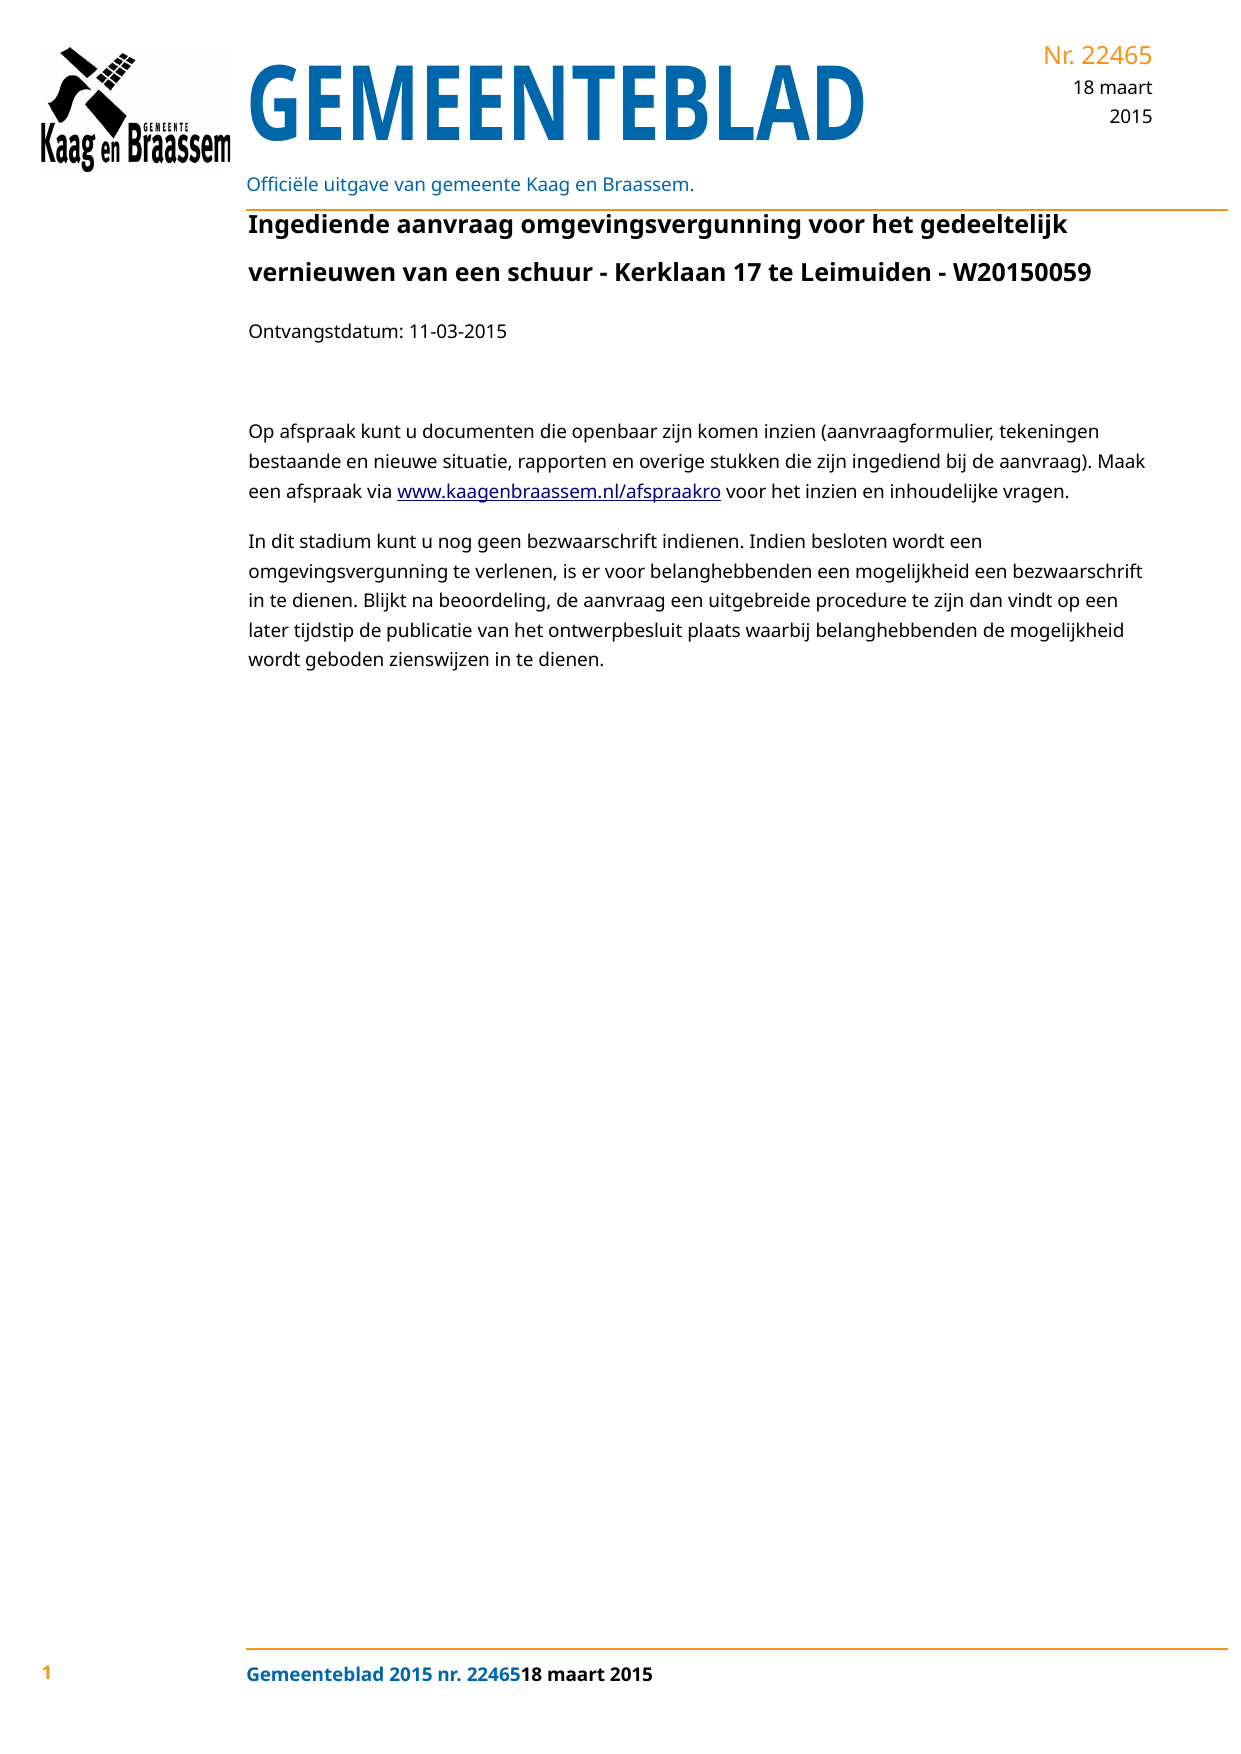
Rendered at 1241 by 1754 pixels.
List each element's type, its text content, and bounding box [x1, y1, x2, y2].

picture [41, 47, 231, 172]
text In dit stadium kunt u nog geen bezwaarschrift indienen. Indien besloten wordt een omgevingsvergunning te verlenen, is er voor belanghebbenden een mogelijkheid een bezwaarschrift in te dienen. Blijkt na beoordeling, de aanvraag een uitgebreide procedure te zijn dan vindt op een later tijdstip de publicatie van het ontwerpbesluit plaats waarbij belanghebbenden de mogelijkheid wordt geboden zienswijzen in te dienen. [248, 528, 1152, 672]
text Ontvangstdatum: 11-03-2015 [248, 318, 1152, 344]
text Op afspraak kunt u documenten die openbaar zijn komen inzien (aanvraagformulier, tekeningen bestaande en nieuwe situatie, rapporten en overige stukken die zijn ingediend bij de aanvraag). Maak een afspraak via www.kaagenbraassem.nl/afspraakro voor het inzien en inhoudelijke vragen. [248, 419, 1152, 504]
text Ingediende aanvraag omgevingsvergunning voor het gedeeltelijk vernieuwen van een schuur - Kerklaan 17 te Leimuiden - W20150059 [248, 211, 1152, 288]
